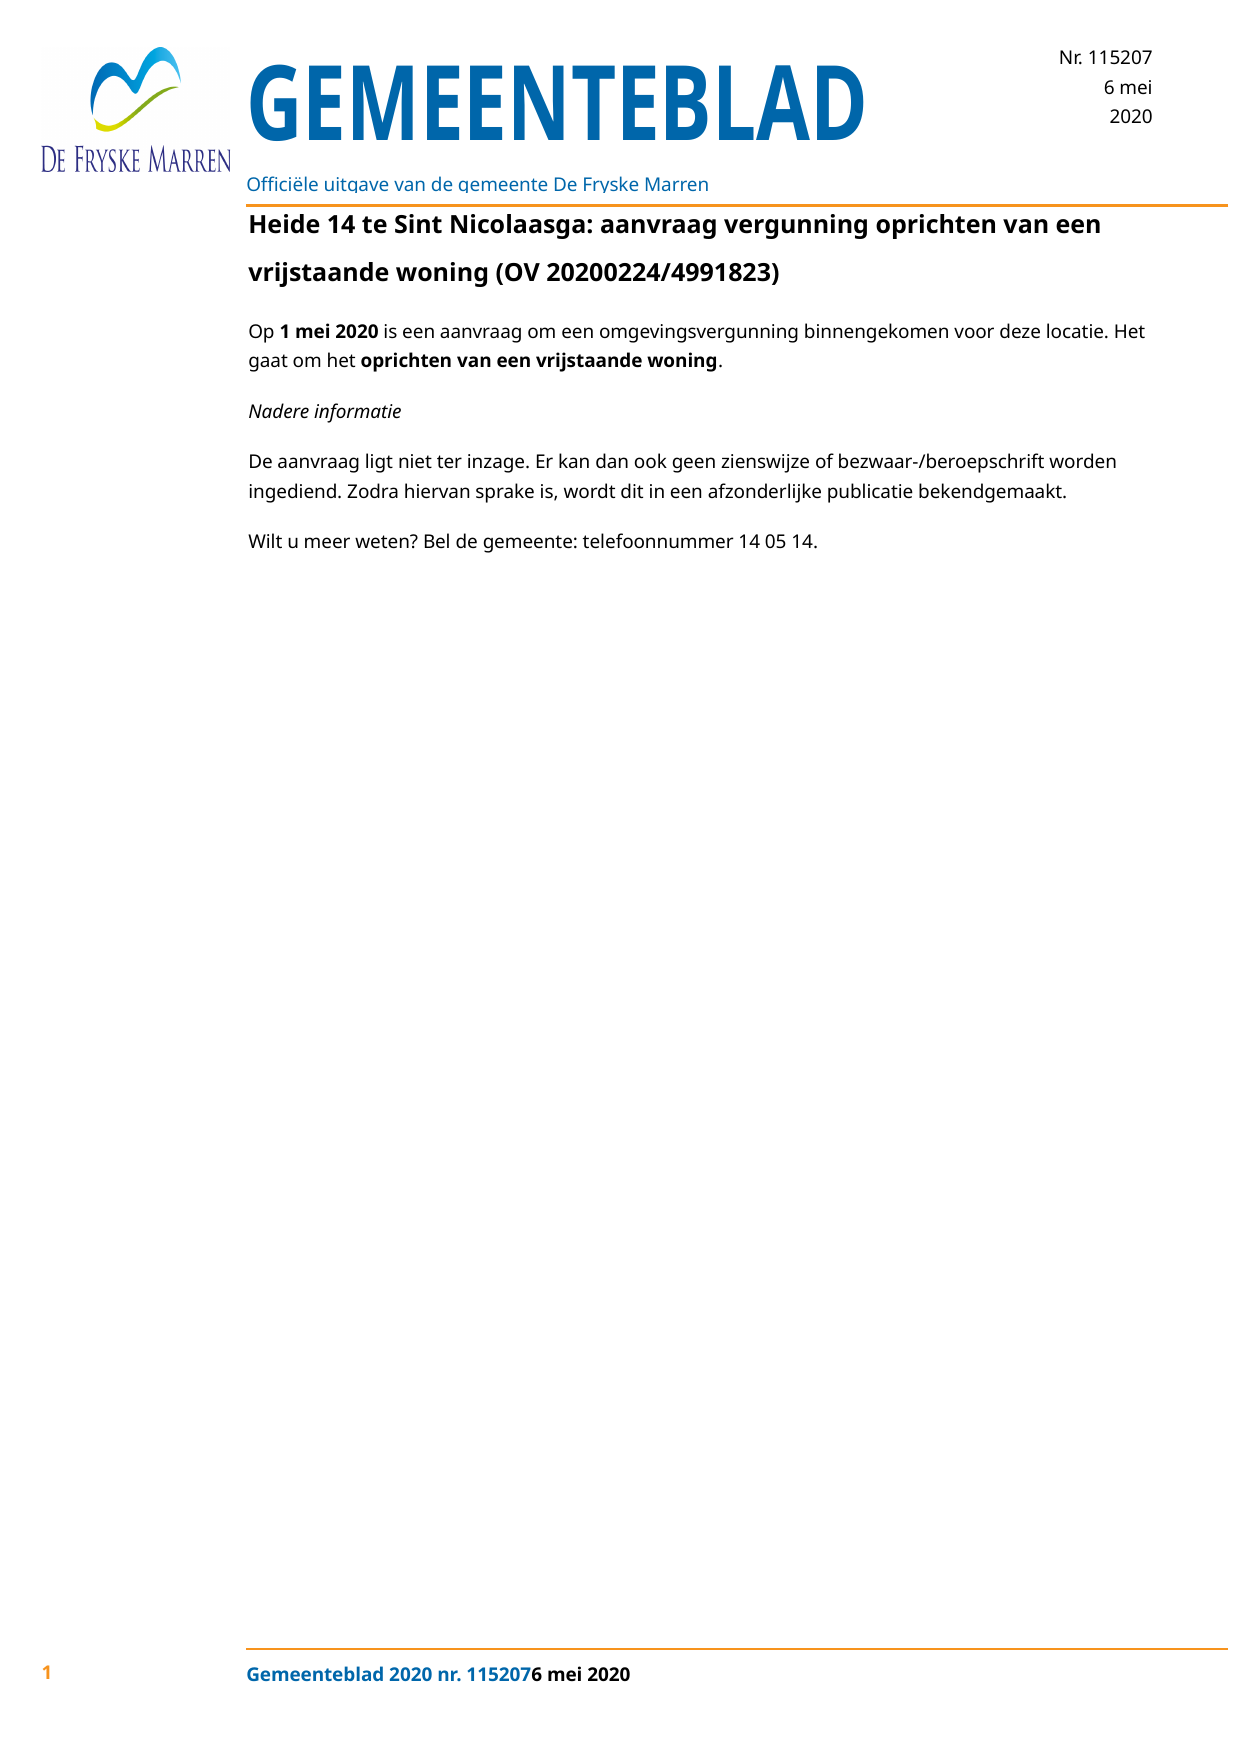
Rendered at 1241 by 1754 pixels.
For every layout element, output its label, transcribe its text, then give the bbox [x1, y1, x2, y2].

picture [41, 47, 231, 172]
text Heide 14 te Sint Nicolaasga: aanvraag vergunning oprichten van een vrijstaande woning (OV 20200224/4991823) [248, 207, 1152, 288]
text Nadere informatie [248, 398, 1152, 424]
text Op 1 mei 2020 is een aanvraag om een omgevingsvergunning binnengekomen voor deze locatie. Het gaat om het oprichten van een vrijstaande woning. [248, 318, 1152, 373]
text Wilt u meer weten? Bel de gemeente: telefoonnummer 14 05 14. [248, 528, 1152, 554]
text De aanvraag ligt niet ter inzage. Er kan dan ook geen zienswijze of bezwaar-/beroepschrift worden ingediend. Zodra hiervan sprake is, wordt dit in een afzonderlijke publicatie bekendgemaakt. [248, 448, 1152, 504]
